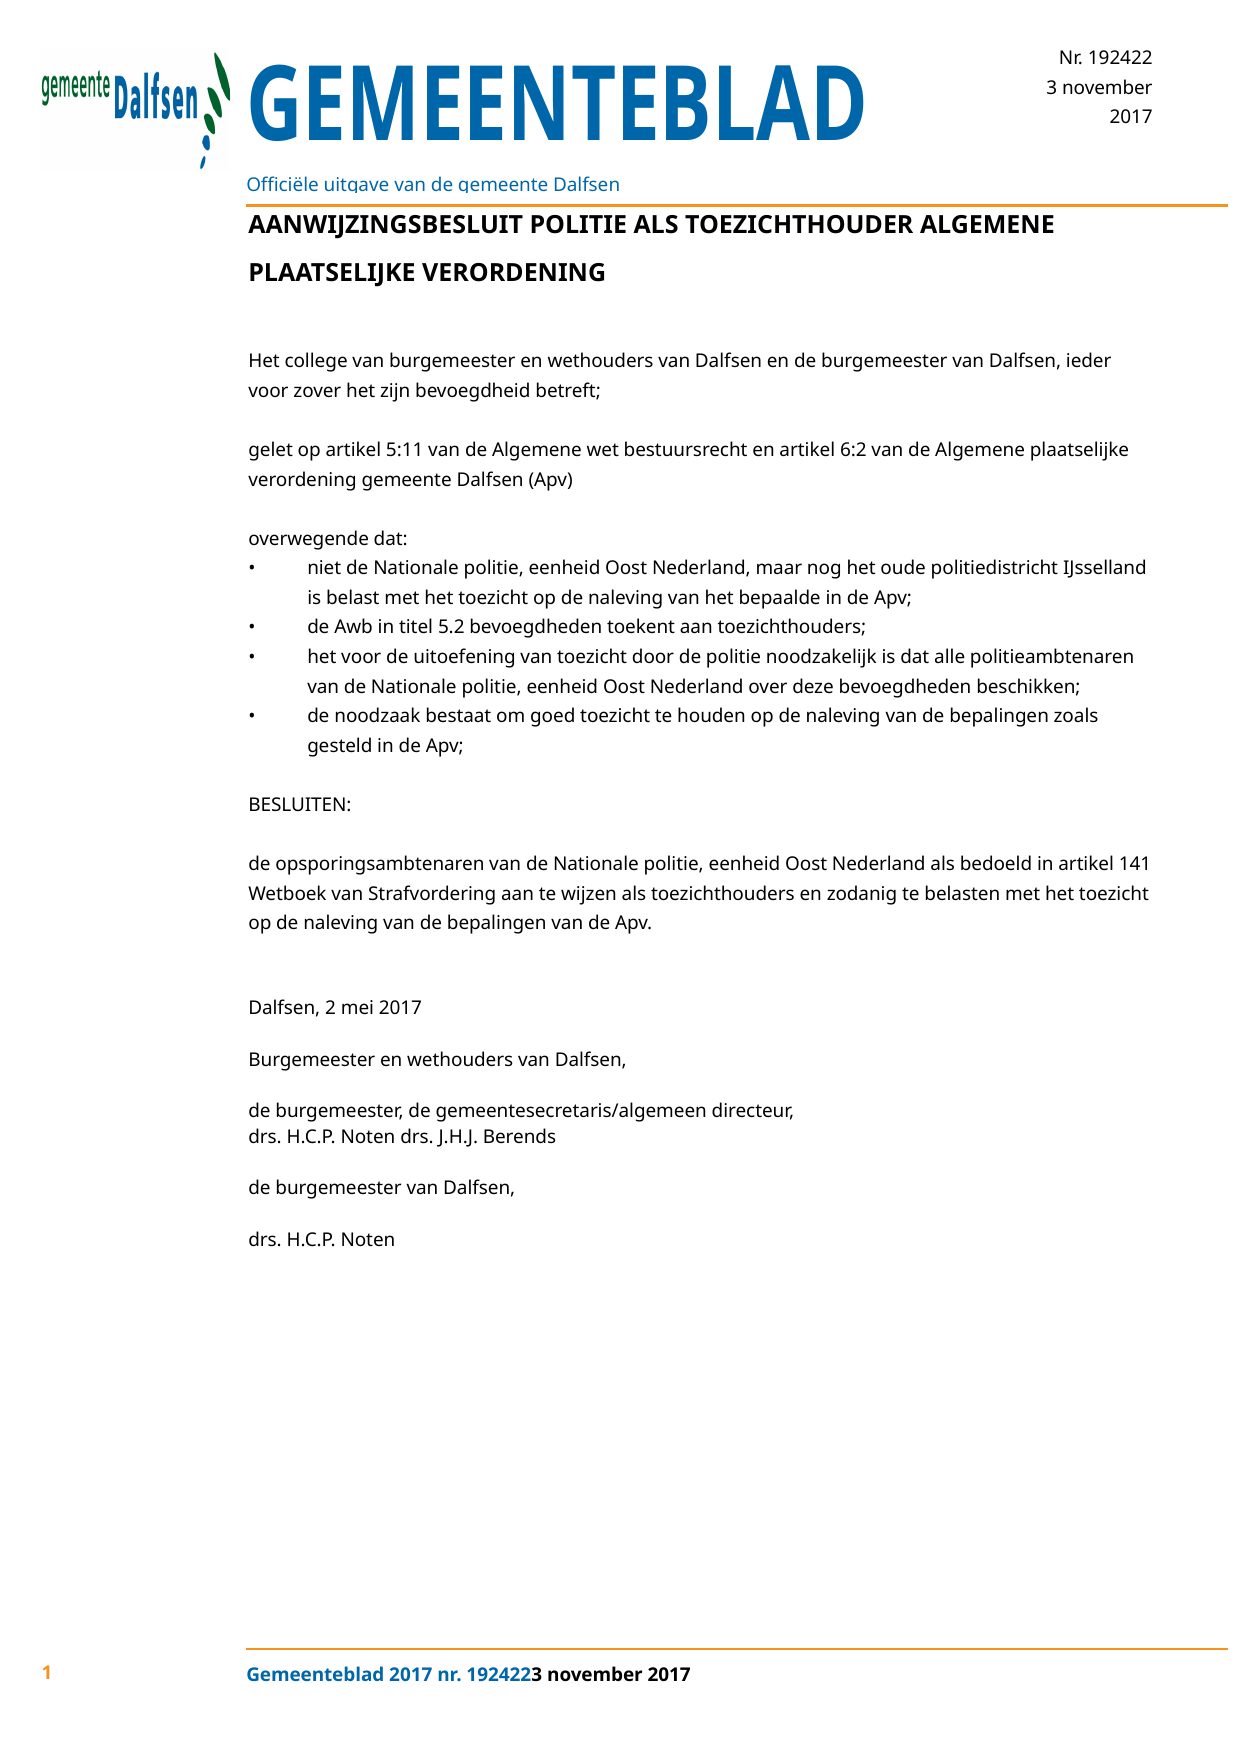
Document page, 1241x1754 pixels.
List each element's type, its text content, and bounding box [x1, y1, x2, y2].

text drs. H.C.P. Noten drs. J.H.J. Berends [248, 1123, 1152, 1149]
text Het college van burgemeester en wethouders van Dalfsen en de burgemeester van Dalfsen, ieder voor zover het zijn bevoegdheid betreft; [248, 347, 1152, 403]
list het voor de uitoefening van toezicht door de politie noodzakelijk is dat alle politieambtenaren van de Nationale politie, eenheid Oost Nederland over deze bevoegdheden beschikken; [248, 643, 1152, 699]
list niet de Nationale politie, eenheid Oost Nederland, maar nog het oude politiedistricht IJsselland is belast met het toezicht op de naleving van het bepaalde in de Apv; [248, 554, 1152, 610]
text BESLUITEN: [248, 791, 1152, 817]
text overwegende dat: [248, 525, 1152, 551]
picture [41, 47, 231, 172]
list de noodzaak bestaat om goed toezicht te houden op de naleving van de bepalingen zoals gesteld in de Apv; [248, 702, 1152, 758]
text Dalfsen, 2 mei 2017 [248, 994, 1152, 1020]
text de opsporingsambtenaren van de Nationale politie, eenheid Oost Nederland als bedoeld in artikel 141 Wetboek van Strafvordering aan te wijzen als toezichthouders en zodanig te belasten met het toezicht op de naleving van de bepalingen van de Apv. [248, 850, 1152, 935]
text Burgemeester en wethouders van Dalfsen, [248, 1046, 1152, 1072]
list de Awb in titel 5.2 bevoegdheden toekent aan toezichthouders; [248, 614, 1152, 639]
text AANWIJZINGSBESLUIT POLITIE ALS TOEZICHTHOUDER ALGEMENE PLAATSELIJKE VERORDENING [248, 207, 1152, 288]
text de burgemeester, de gemeentesecretaris/algemeen directeur, [248, 1097, 1152, 1123]
text de burgemeester van Dalfsen, [248, 1174, 1152, 1200]
text drs. H.C.P. Noten [248, 1226, 1152, 1252]
text gelet op artikel 5:11 van de Algemene wet bestuursrecht en artikel 6:2 van de Algemene plaatselijke verordening gemeente Dalfsen (Apv) [248, 436, 1152, 492]
